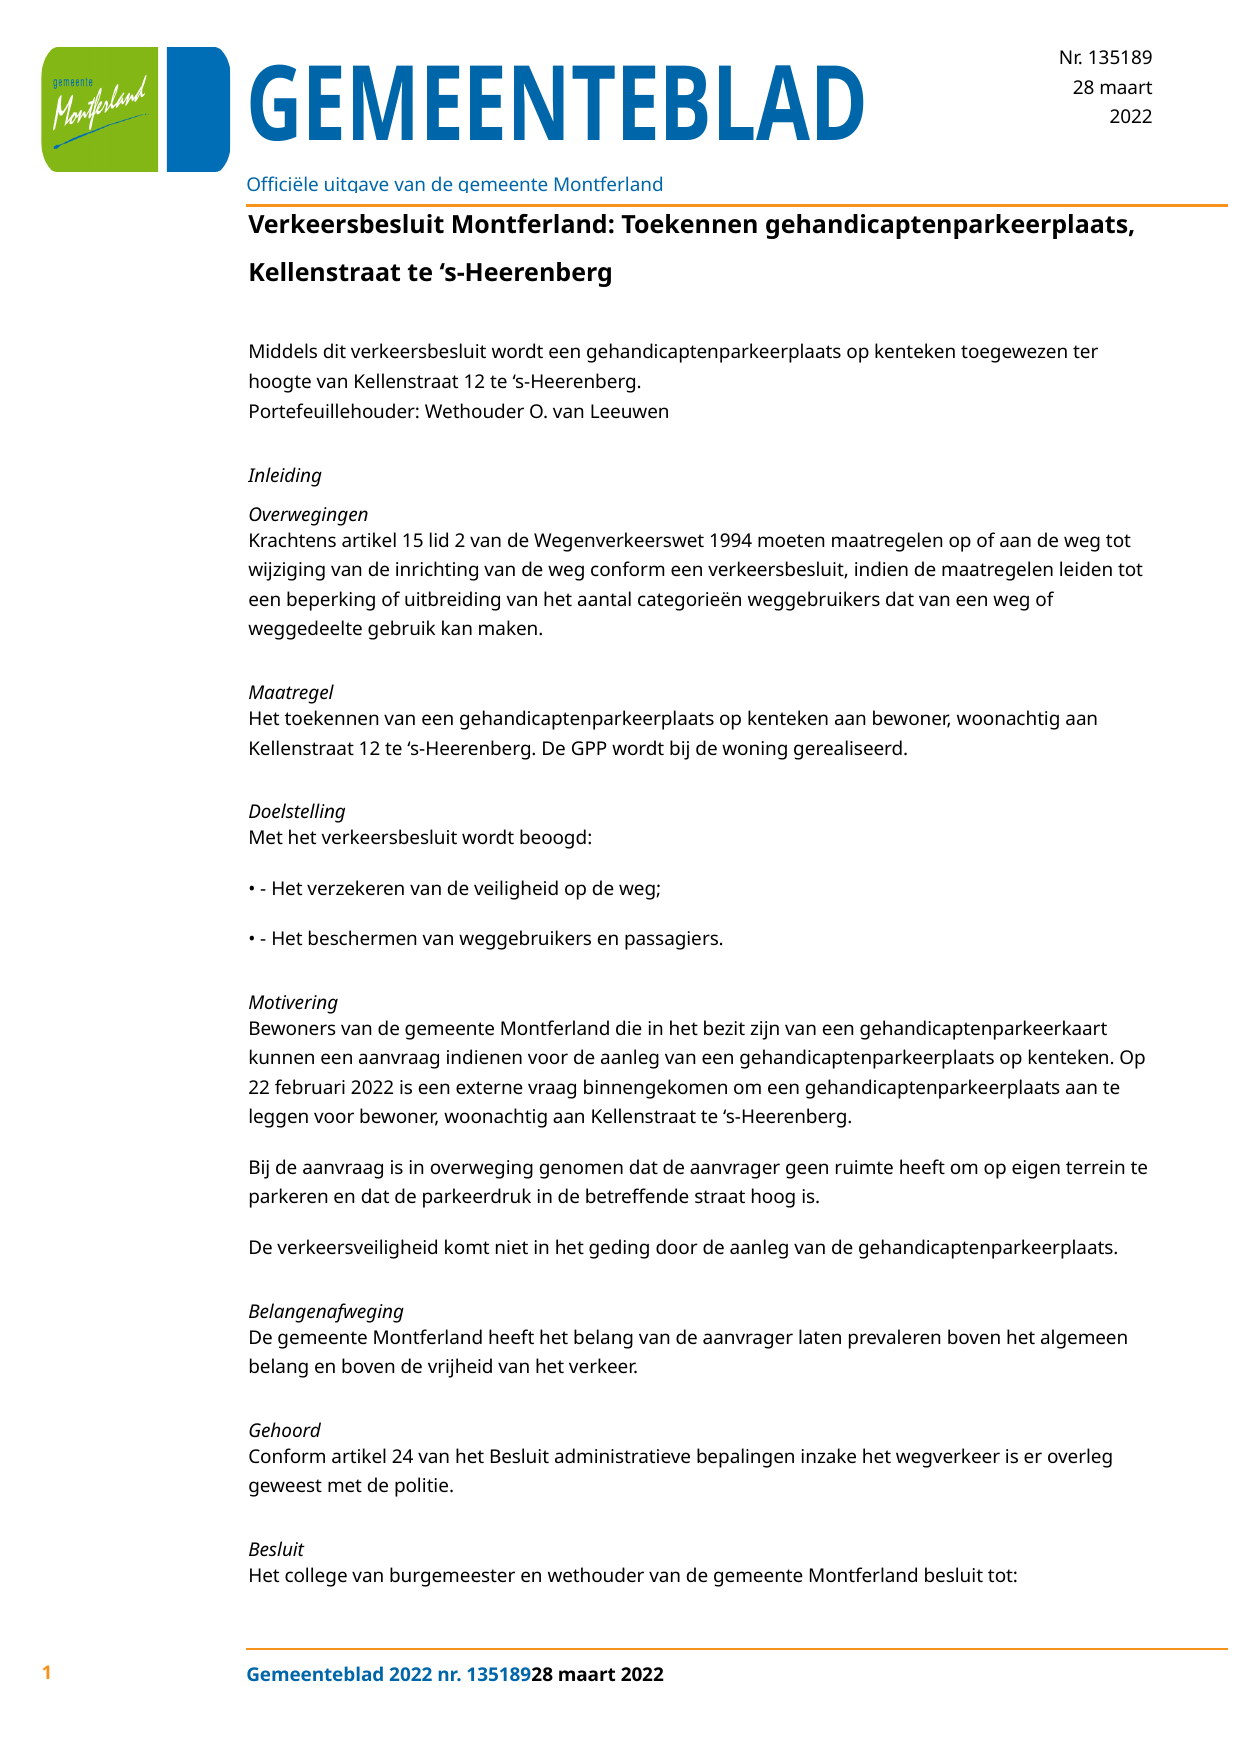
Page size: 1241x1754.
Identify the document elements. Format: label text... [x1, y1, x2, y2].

text Conform artikel 24 van het Besluit administratieve bepalingen inzake het wegverkeer is er overleg geweest met de politie. [248, 1443, 1152, 1498]
text Middels dit verkeersbesluit wordt een gehandicaptenparkeerplaats op kenteken toegewezen ter hoogte van Kellenstraat 12 te ‘s-Heerenberg. [248, 339, 1152, 394]
text • - Het beschermen van weggebruikers en passagiers. [248, 925, 1152, 951]
text Bij de aanvraag is in overweging genomen dat de aanvrager geen ruimte heeft om op eigen terrein te parkeren en dat de parkeerdruk in de betreffende straat hoog is. [248, 1154, 1152, 1209]
text De verkeersveiligheid komt niet in het geding door de aanleg van de gehandicaptenparkeerplaats. [248, 1234, 1152, 1260]
text Inleiding [248, 462, 1152, 487]
text Belangenafweging [248, 1298, 1152, 1324]
text Doelstelling [248, 799, 1152, 824]
text Overwegingen [248, 501, 1152, 527]
picture [41, 47, 231, 172]
text Portefeuillehouder: Wethouder O. van Leeuwen [248, 398, 1152, 423]
text De gemeente Montferland heeft het belang van de aanvrager laten prevaleren boven het algemeen belang en boven de vrijheid van het verkeer. [248, 1324, 1152, 1379]
text Verkeersbesluit Montferland: Toekennen gehandicaptenparkeerplaats, Kellenstraat te ‘s-Heerenberg [248, 207, 1152, 288]
text Motivering [248, 989, 1152, 1015]
text • - Het verzekeren van de veiligheid op de weg; [248, 875, 1152, 901]
text Bewoners van de gemeente Montferland die in het bezit zijn van een gehandicaptenparkeerkaart kunnen een aanvraag indienen voor de aanleg van een gehandicaptenparkeerplaats op kenteken. Op 22 februari 2022 is een externe vraag binnengekomen om een gehandicaptenparkeerplaats aan te leggen voor bewoner, woonachtig aan Kellenstraat te ‘s-Heerenberg. [248, 1015, 1152, 1129]
text Maatregel [248, 679, 1152, 705]
text Het toekennen van een gehandicaptenparkeerplaats op kenteken aan bewoner, woonachtig aan Kellenstraat 12 te ‘s-Heerenberg. De GPP wordt bij de woning gerealiseerd. [248, 705, 1152, 761]
text Gehoord [248, 1417, 1152, 1443]
text Krachtens artikel 15 lid 2 van de Wegenverkeerswet 1994 moeten maatregelen op of aan de weg tot wijziging van de inrichting van de weg conform een verkeersbesluit, indien de maatregelen leiden tot een beperking of uitbreiding van het aantal categorieën weggebruikers dat van een weg of weggedeelte gebruik kan maken. [248, 527, 1152, 641]
text Met het verkeersbesluit wordt beoogd: [248, 824, 1152, 850]
text Het college van burgemeester en wethouder van de gemeente Montferland besluit tot: [248, 1562, 1152, 1588]
text Besluit [248, 1537, 1152, 1562]
